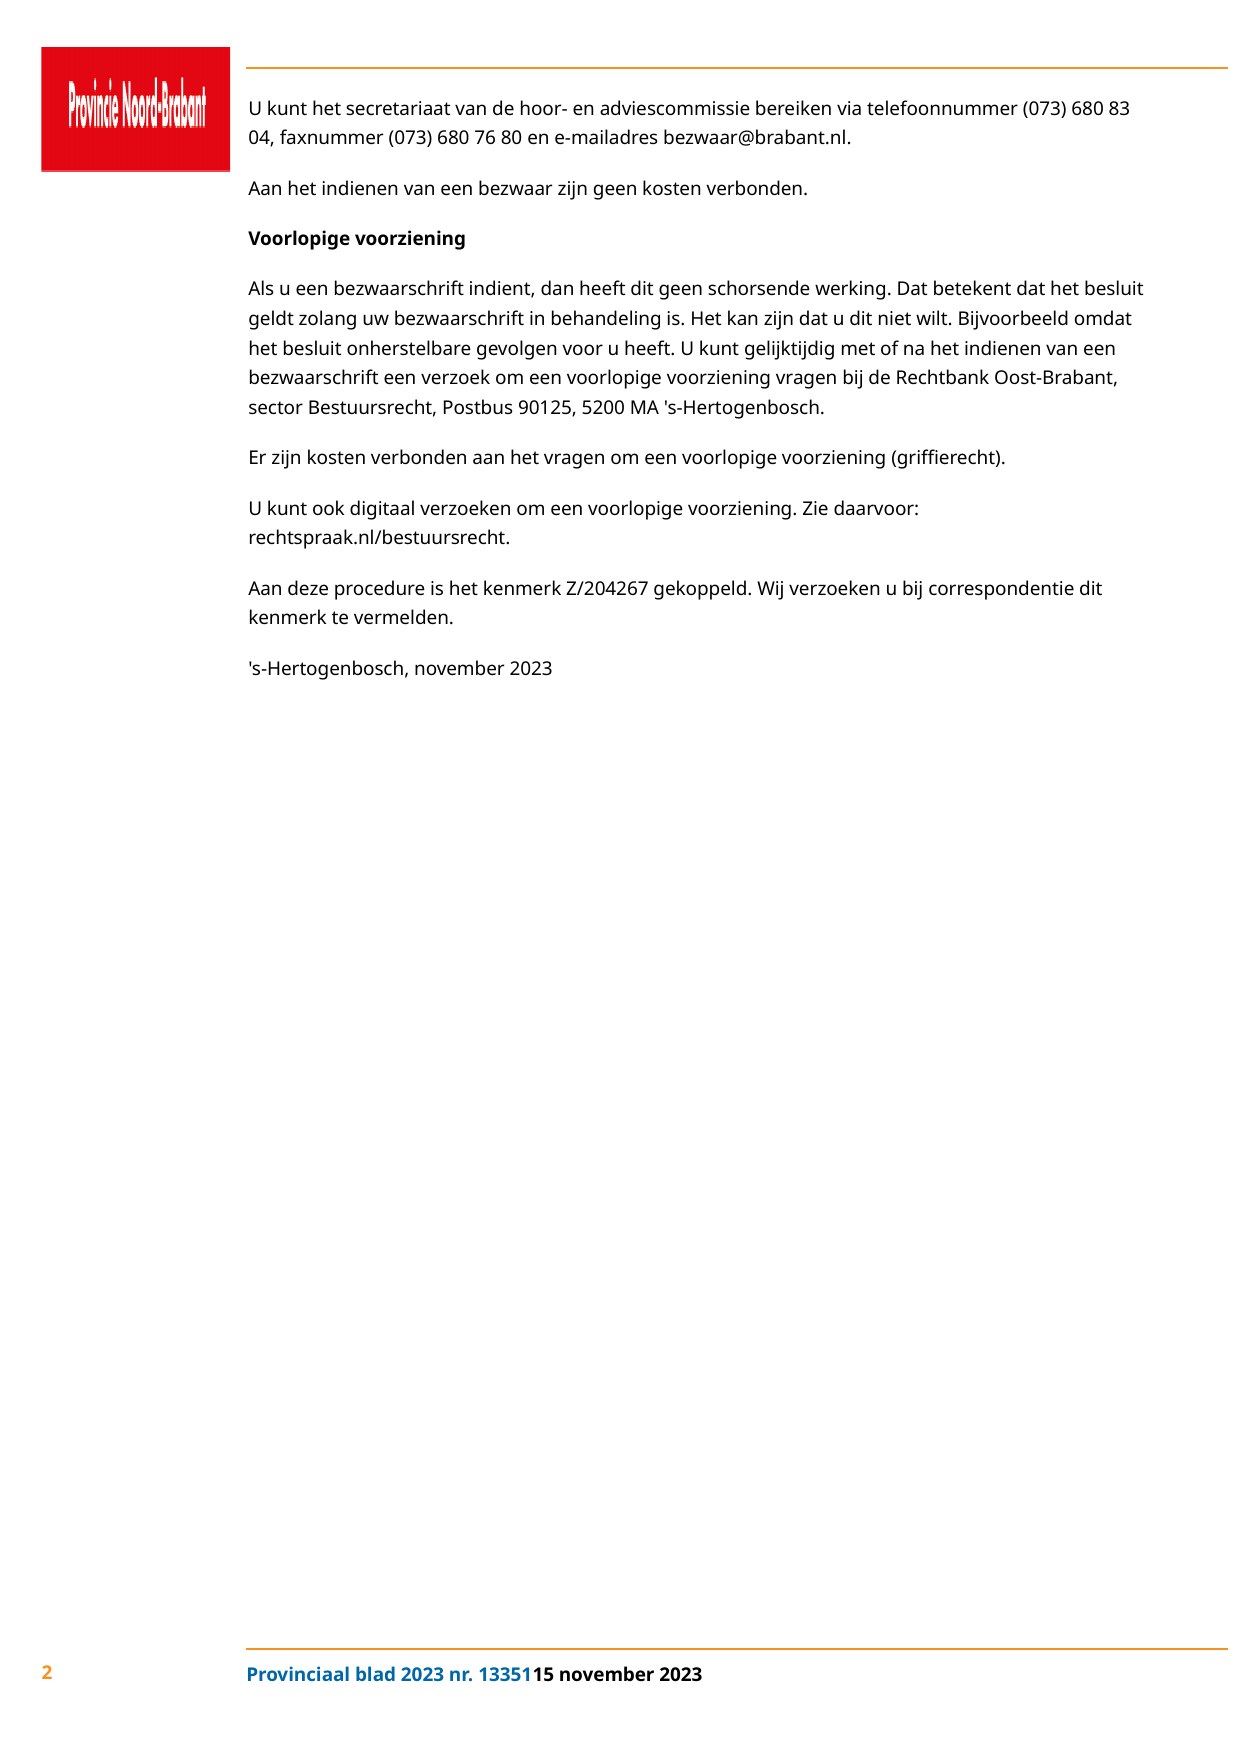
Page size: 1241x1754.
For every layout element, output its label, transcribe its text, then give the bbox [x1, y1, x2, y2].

text 's-Hertogenbosch, november 2023 [248, 655, 1152, 681]
text Voorlopige voorziening [248, 225, 1152, 251]
text U kunt ook digitaal verzoeken om een voorlopige voorziening. Zie daarvoor: rechtspraak.nl/bestuursrecht. [248, 495, 1152, 550]
text Als u een bezwaarschrift indient, dan heeft dit geen schorsende werking. Dat betekent dat het besluit geldt zolang uw bezwaarschrift in behandeling is. Het kan zijn dat u dit niet wilt. Bijvoorbeeld omdat het besluit onherstelbare gevolgen voor u heeft. U kunt gelijktijdig met of na het indienen van een bezwaarschrift een verzoek om een voorlopige voorziening vragen bij de Rechtbank Oost-Brabant, sector Bestuursrecht, Postbus 90125, 5200 MA 's‑Hertogenbosch. [248, 276, 1152, 420]
text Aan deze procedure is het kenmerk Z/204267 gekoppeld. Wij verzoeken u bij correspondentie dit kenmerk te vermelden. [248, 575, 1152, 630]
text Aan het indienen van een bezwaar zijn geen kosten verbonden. [248, 175, 1152, 201]
text Er zijn kosten verbonden aan het vragen om een voorlopige voorziening (griffierecht). [248, 444, 1152, 470]
text U kunt het secretariaat van de hoor- en adviescommissie bereiken via telefoonnummer (073) 680 83 04, faxnummer (073) 680 76 80 en e-mailadres bezwaar@brabant.nl. [248, 95, 1152, 150]
picture [41, 47, 231, 172]
